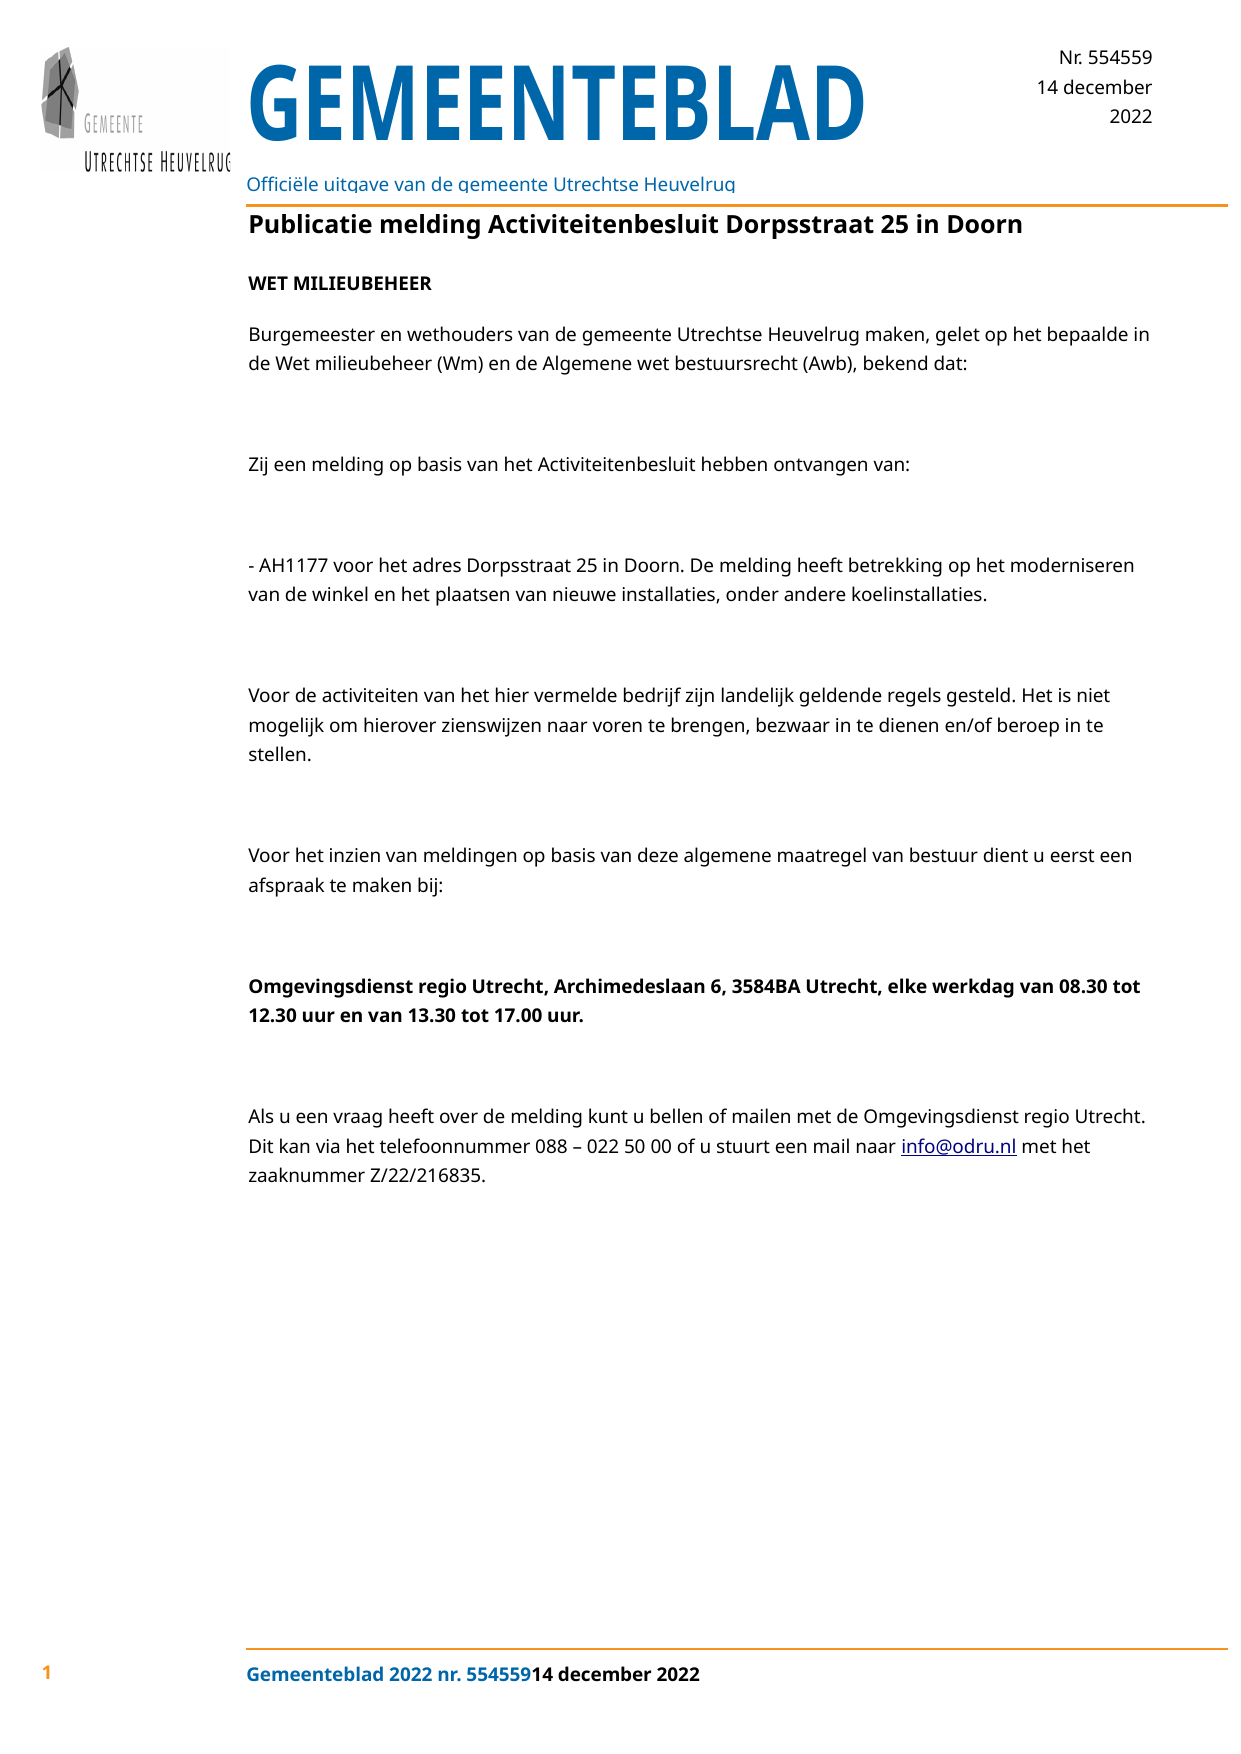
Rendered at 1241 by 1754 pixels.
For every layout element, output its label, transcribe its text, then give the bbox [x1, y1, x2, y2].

text Zij een melding op basis van het Activiteitenbesluit hebben ontvangen van: [248, 451, 1152, 477]
text WET MILIEUBEHEER [248, 270, 1152, 296]
picture [41, 47, 231, 172]
text Als u een vraag heeft over de melding kunt u bellen of mailen met de Omgevingsdienst regio Utrecht. Dit kan via het telefoonnummer 088 – 022 50 00 of u stuurt een mail naar info@odru.nl met het zaaknummer Z/22/216835. [248, 1103, 1152, 1188]
text Omgevingsdienst regio Utrecht, Archimedeslaan 6, 3584BA Utrecht, elke werkdag van 08.30 tot 12.30 uur en van 13.30 tot 17.00 uur. [248, 973, 1152, 1028]
text Publicatie melding Activiteitenbesluit Dorpsstraat 25 in Doorn [248, 207, 1152, 241]
text Voor het inzien van meldingen op basis van deze algemene maatregel van bestuur dient u eerst een afspraak te maken bij: [248, 842, 1152, 898]
text - AH1177 voor het adres Dorpsstraat 25 in Doorn. De melding heeft betrekking op het moderniseren van de winkel en het plaatsen van nieuwe installaties, onder andere koelinstallaties. [248, 552, 1152, 607]
text Burgemeester en wethouders van de gemeente Utrechtse Heuvelrug maken, gelet op het bepaalde in de Wet milieubeheer (Wm) en de Algemene wet bestuursrecht (Awb), bekend dat: [248, 321, 1152, 376]
text Voor de activiteiten van het hier vermelde bedrijf zijn landelijk geldende regels gesteld. Het is niet mogelijk om hierover zienswijzen naar voren te brengen, bezwaar in te dienen en/of beroep in te stellen. [248, 682, 1152, 767]
